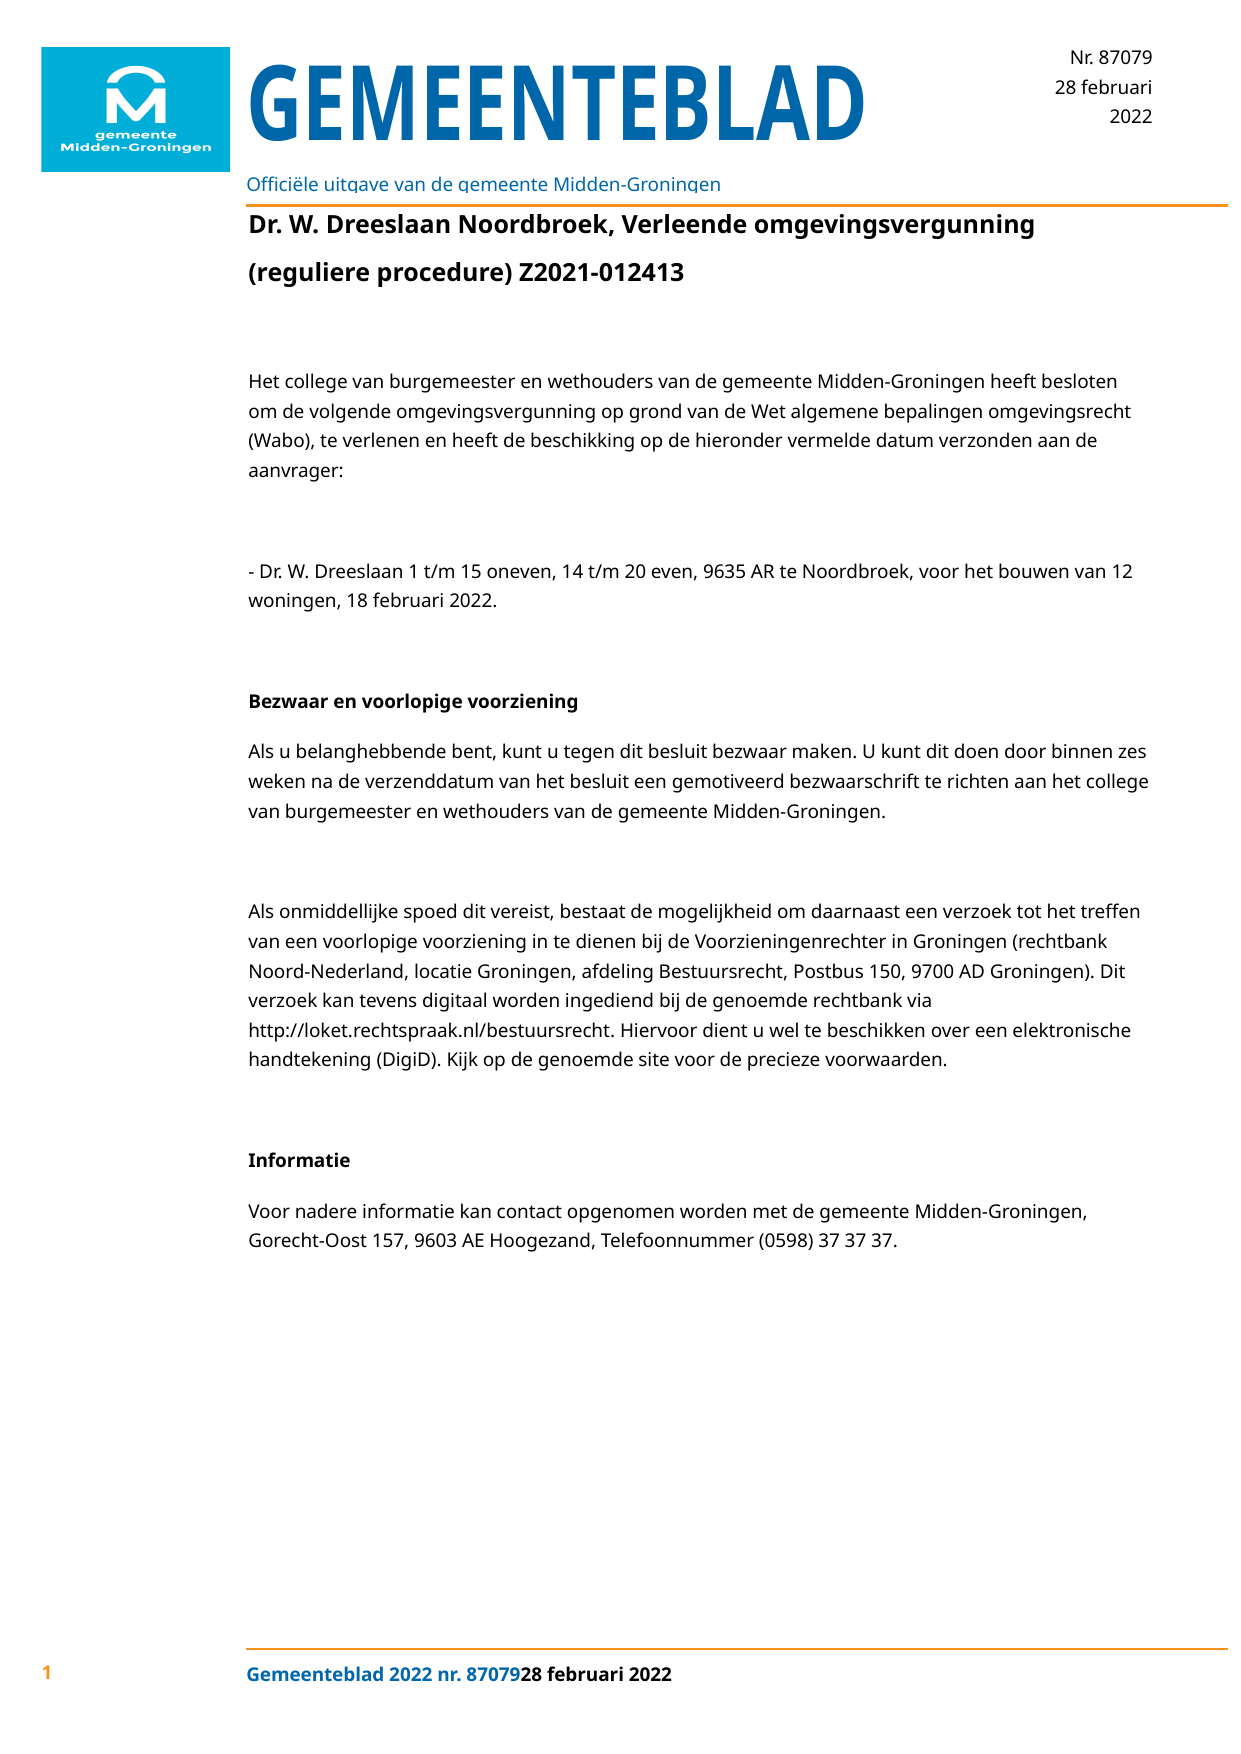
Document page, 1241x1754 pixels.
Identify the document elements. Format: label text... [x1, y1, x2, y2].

text Het college van burgemeester en wethouders van de gemeente Midden-Groningen heeft besloten om de volgende omgevingsvergunning op grond van de Wet algemene bepalingen omgevingsrecht (Wabo), te verlenen en heeft de beschikking op de hieronder vermelde datum verzonden aan de aanvrager: [248, 368, 1152, 483]
text Dr. W. Dreeslaan Noordbroek, Verleende omgevingsvergunning (reguliere procedure) Z2021-012413 [248, 207, 1152, 288]
text - Dr. W. Dreeslaan 1 t/m 15 oneven, 14 t/m 20 even, 9635 AR te Noordbroek, voor het bouwen van 12 woningen, 18 februari 2022. [248, 558, 1152, 613]
text Bezwaar en voorlopige voorziening [248, 688, 1152, 714]
picture [107, 89, 165, 122]
text Als onmiddellijke spoed dit vereist, bestaat de mogelijkheid om daarnaast een verzoek tot het treffen van een voorlopige voorziening in te dienen bij de Voorzieningenrechter in Groningen (rechtbank Noord-Nederland, locatie Groningen, afdeling Bestuursrecht, Postbus 150, 9700 AD Groningen). Dit verzoek kan tevens digitaal worden ingediend bij de genoemde rechtbank via http://loket.rechtspraak.nl/bestuursrecht. Hiervoor dient u wel te beschikken over een elektronische handtekening (DigiD). Kijk op de genoemde site voor de precieze voorwaarden. [248, 899, 1152, 1072]
picture [184, 146, 190, 153]
text Voor nadere informatie kan contact opgenomen worden met de gemeente Midden-Groningen, Gorecht-Oost 157, 9603 AE Hoogezand, Telefoonnummer (0598) 37 37 37. [248, 1198, 1152, 1253]
picture [108, 66, 164, 82]
text Als u belanghebbende bent, kunt u tegen dit besluit bezwaar maken. U kunt dit doen door binnen zes weken na de verzenddatum van het besluit een gemotiveerd bezwaarschrift te richten aan het college van burgemeester en wethouders van de gemeente Midden-Groningen. [248, 739, 1152, 824]
text Informatie [248, 1147, 1152, 1173]
